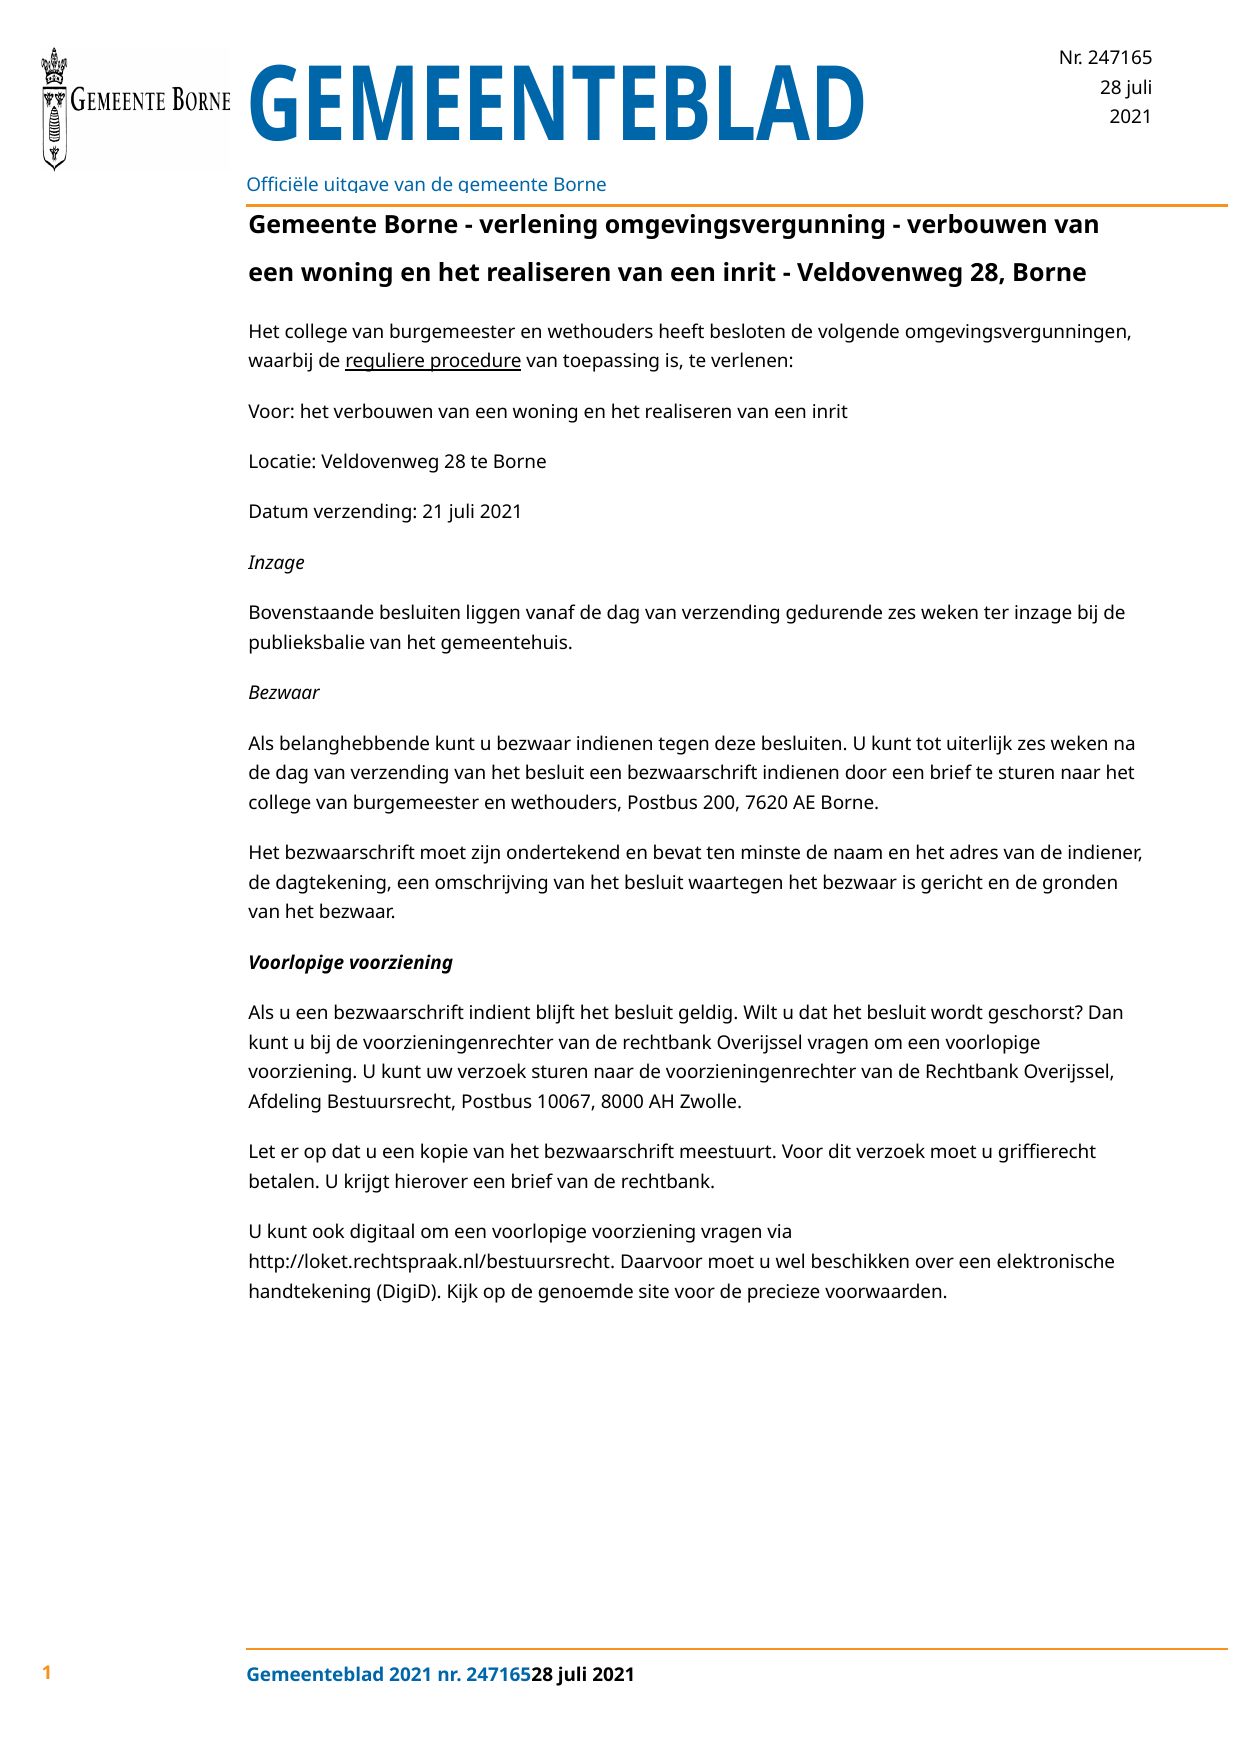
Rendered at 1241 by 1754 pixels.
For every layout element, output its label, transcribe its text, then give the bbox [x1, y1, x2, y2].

text Let er op dat u een kopie van het bezwaarschrift meestuurt. Voor dit verzoek moet u griffierecht betalen. U krijgt hierover een brief van de rechtbank. [248, 1139, 1152, 1194]
text Inzage [248, 549, 1152, 575]
text Voorlopige voorziening [248, 949, 1152, 975]
text Gemeente Borne - verlening omgevingsvergunning - verbouwen van een woning en het realiseren van een inrit - Veldovenweg 28, Borne [248, 207, 1152, 288]
text Bovenstaande besluiten liggen vanaf de dag van verzending gedurende zes weken ter inzage bij de publieksbalie van het gemeentehuis. [248, 599, 1152, 655]
text Bezwaar [248, 679, 1152, 705]
text Locatie: Veldovenweg 28 te Borne [248, 448, 1152, 474]
text Voor: het verbouwen van een woning en het realiseren van een inrit [248, 398, 1152, 424]
text Als belanghebbende kunt u bezwaar indienen tegen deze besluiten. U kunt tot uiterlijk zes weken na de dag van verzending van het besluit een bezwaarschrift indienen door een brief te sturen naar het college van burgemeester en wethouders, Postbus 200, 7620 AE Borne. [248, 730, 1152, 815]
text Het college van burgemeester en wethouders heeft besloten de volgende omgevingsvergunningen, waarbij de reguliere procedure van toepassing is, te verlenen: [248, 318, 1152, 373]
text Datum verzending: 21 juli 2021 [248, 499, 1152, 524]
text U kunt ook digitaal om een voorlopige voorziening vragen via http://loket.rechtspraak.nl/bestuursrecht. Daarvoor moet u wel beschikken over een elektronische handtekening (DigiD). Kijk op de genoemde site voor de precieze voorwaarden. [248, 1219, 1152, 1304]
text Als u een bezwaarschrift indient blijft het besluit geldig. Wilt u dat het besluit wordt geschorst? Dan kunt u bij de voorzieningenrechter van de rechtbank Overijssel vragen om een voorlopige voorziening. U kunt uw verzoek sturen naar de voorzieningenrechter van de Rechtbank Overijssel, Afdeling Bestuursrecht, Postbus 10067, 8000 AH Zwolle. [248, 999, 1152, 1114]
picture [41, 47, 231, 172]
text Het bezwaarschrift moet zijn ondertekend en bevat ten minste de naam en het adres van de indiener, de dagtekening, een omschrijving van het besluit waartegen het bezwaar is gericht en de gronden van het bezwaar. [248, 839, 1152, 924]
